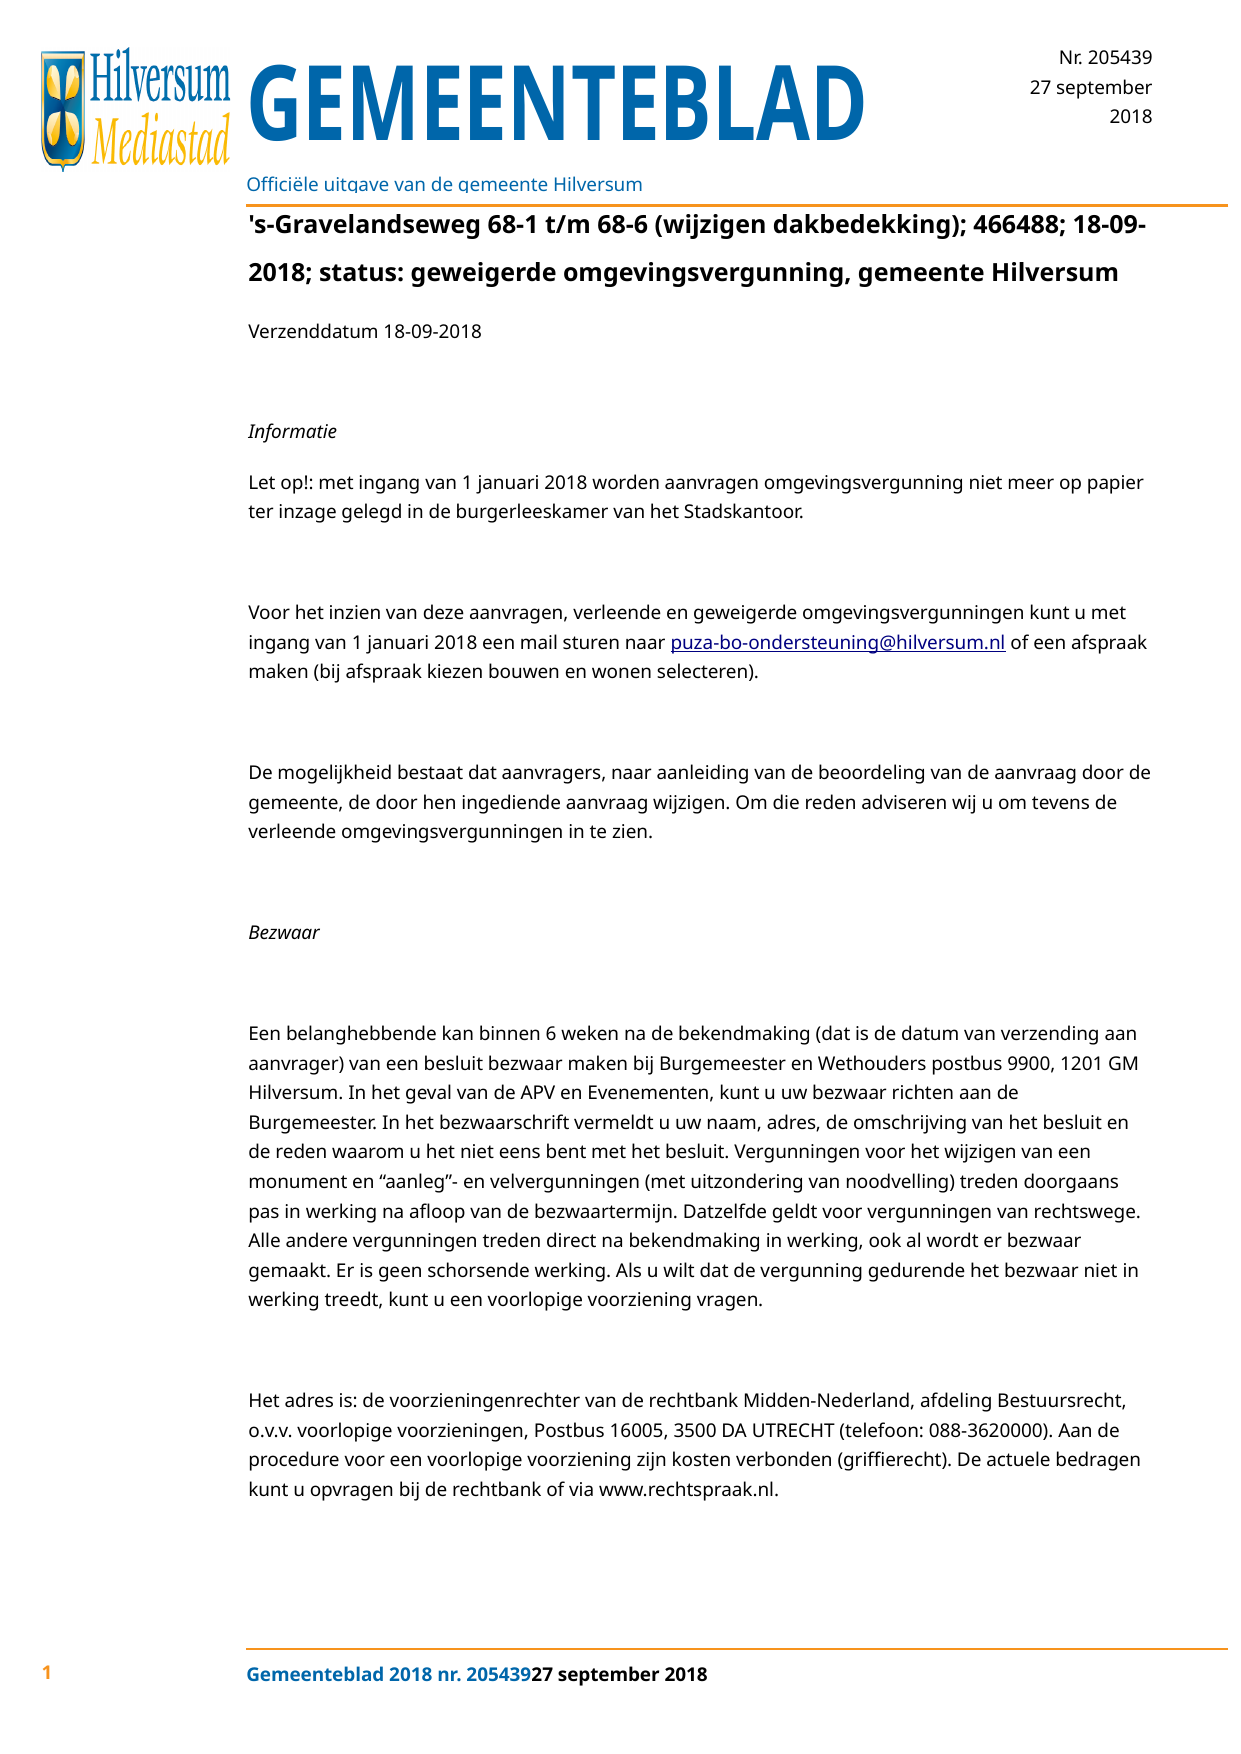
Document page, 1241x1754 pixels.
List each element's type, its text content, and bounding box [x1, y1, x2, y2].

text Bezwaar [248, 919, 1152, 945]
text Voor het inzien van deze aanvragen, verleende en geweigerde omgevingsvergunningen kunt u met ingang van 1 januari 2018 een mail sturen naar puza-bo-ondersteuning@hilversum.nl of een afspraak maken (bij afspraak kiezen bouwen en wonen selecteren). [248, 599, 1152, 684]
text Een belanghebbende kan binnen 6 weken na de bekendmaking (dat is de datum van verzending aan aanvrager) van een besluit bezwaar maken bij Burgemeester en Wethouders postbus 9900, 1201 GM Hilversum. In het geval van de APV en Evenementen, kunt u uw bezwaar richten aan de Burgemeester. In het bezwaarschrift vermeldt u uw naam, adres, de omschrijving van het besluit en de reden waarom u het niet eens bent met het besluit. Vergunningen voor het wijzigen van een monument en “aanleg”- en velvergunningen (met uitzondering van noodvelling) treden doorgaans pas in werking na afloop van de bezwaartermijn. Datzelfde geldt voor vergunningen van rechtswege. Alle andere vergunningen treden direct na bekendmaking in werking, ook al wordt er bezwaar gemaakt. Er is geen schorsende werking. Als u wilt dat de vergunning gedurende het bezwaar niet in werking treedt, kunt u een voorlopige voorziening vragen. [248, 1020, 1152, 1312]
text Verzenddatum 18-09-2018 [248, 318, 1152, 344]
text Let op!: met ingang van 1 januari 2018 worden aanvragen omgevingsvergunning niet meer op papier ter inzage gelegd in de burgerleeskamer van het Stadskantoor. [248, 469, 1152, 524]
picture [41, 47, 231, 172]
text Het adres is: de voorzieningenrechter van de rechtbank Midden-Nederland, afdeling Bestuursrecht, o.v.v. voorlopige voorzieningen, Postbus 16005, 3500 DA UTRECHT (telefoon: 088-3620000). Aan de procedure voor een voorlopige voorziening zijn kosten verbonden (griffierecht). De actuele bedragen kunt u opvragen bij de rechtbank of via www.rechtspraak.nl. [248, 1387, 1152, 1502]
text 's-Gravelandseweg 68-1 t/m 68-6 (wijzigen dakbedekking); 466488; 18-09-2018; status: geweigerde omgevingsvergunning, gemeente Hilversum [248, 207, 1152, 288]
text Informatie [248, 419, 1152, 444]
text De mogelijkheid bestaat dat aanvragers, naar aanleiding van de beoordeling van de aanvraag door de gemeente, de door hen ingediende aanvraag wijzigen. Om die reden adviseren wij u om tevens de verleende omgevingsvergunningen in te zien. [248, 759, 1152, 844]
